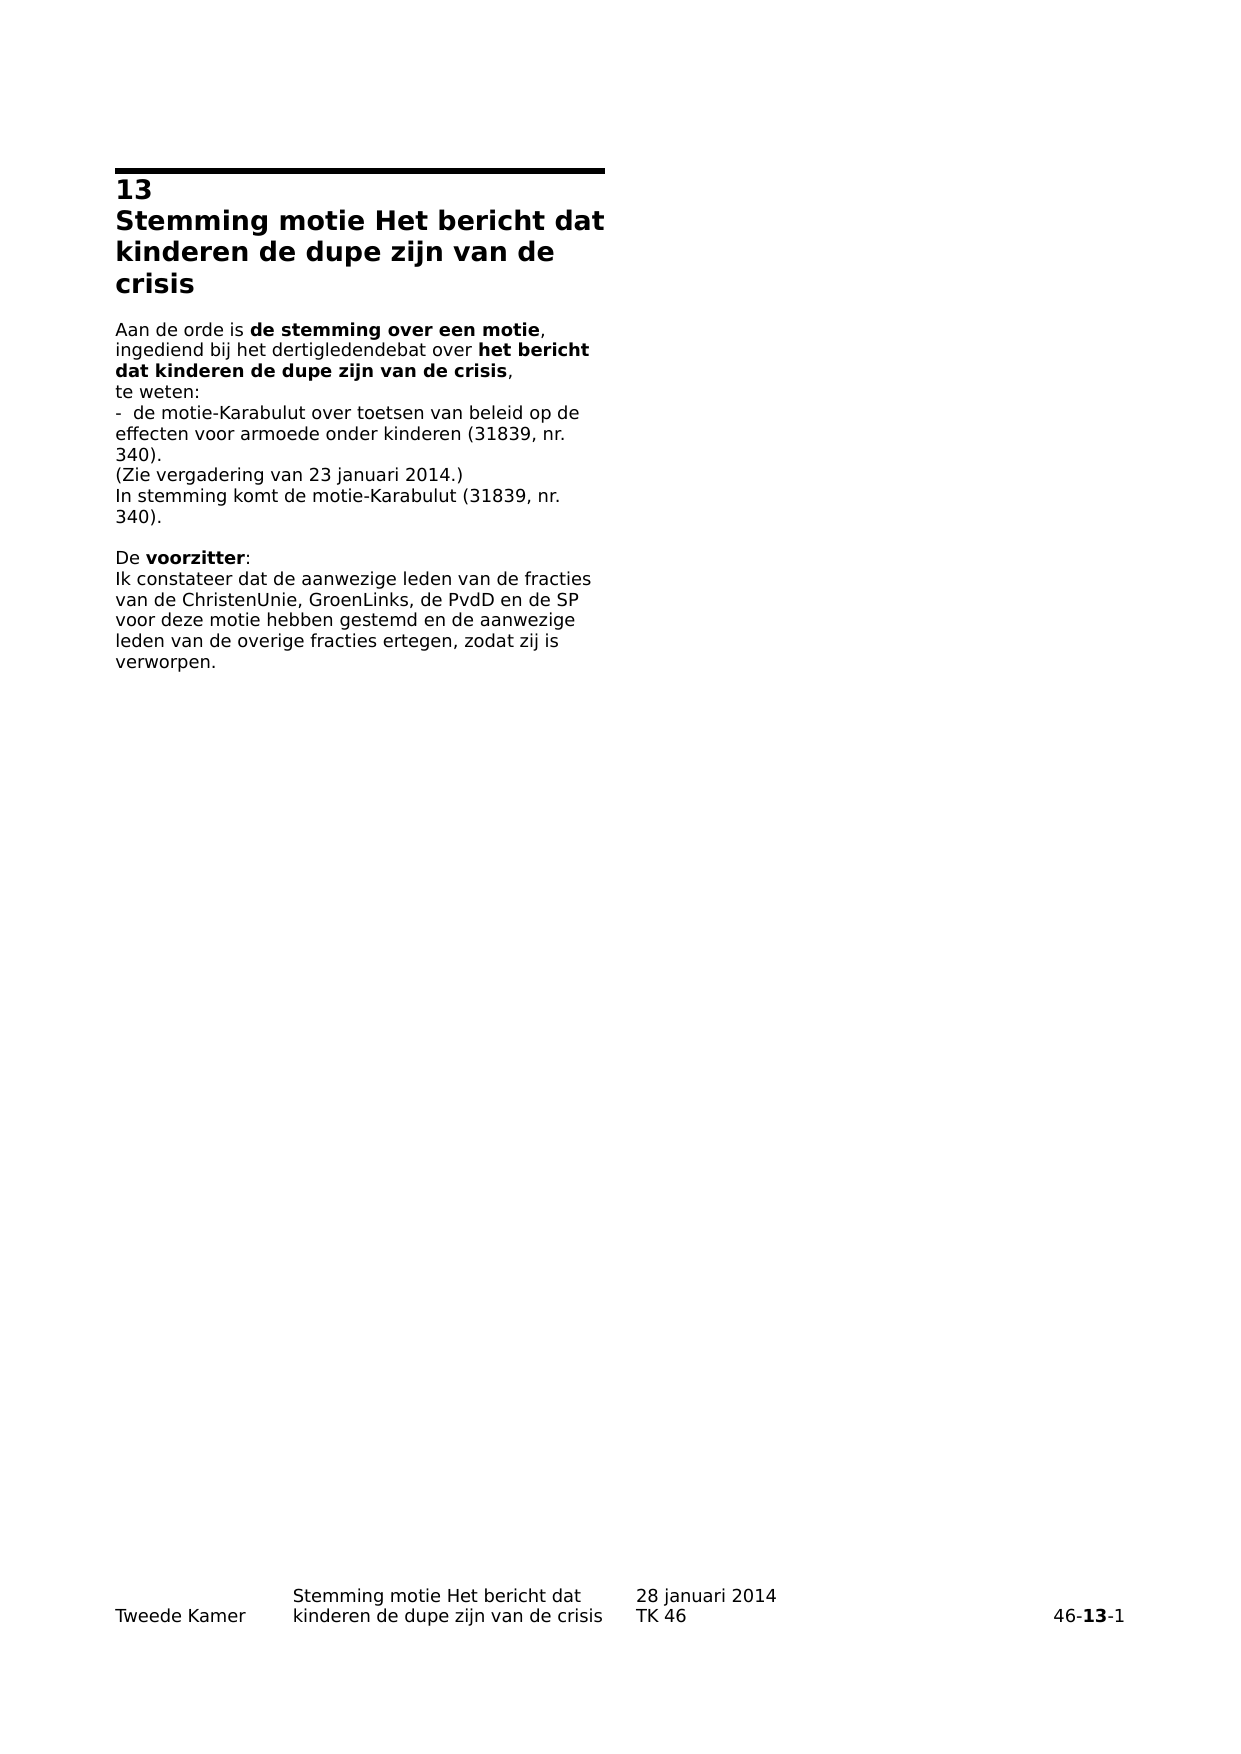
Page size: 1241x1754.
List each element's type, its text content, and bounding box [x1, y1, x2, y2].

title 13 Stemming motie Het bericht dat kinderen de dupe zijn van de crisis [115, 174, 605, 299]
list de motie-Karabulut over toetsen van beleid op de effecten voor armoede onder kinderen (31839, nr. 340). [115, 403, 605, 465]
text te weten: [115, 382, 605, 403]
text De voorzitter: [115, 548, 605, 568]
text (Zie vergadering van 23 januari 2014.) [115, 465, 605, 486]
text Aan de orde is de stemming over een motie, ingediend bij het dertigledendebat over het bericht dat kinderen de dupe zijn van de crisis, [115, 319, 605, 382]
text In stemming komt de motie-Karabulut (31839, nr. 340). [115, 486, 605, 528]
text Ik constateer dat de aanwezige leden van de fracties van de ChristenUnie, GroenLinks, de PvdD en de SP voor deze motie hebben gestemd en de aanwezige leden van de overige fracties ertegen, zodat zij is verworpen. [115, 568, 605, 673]
